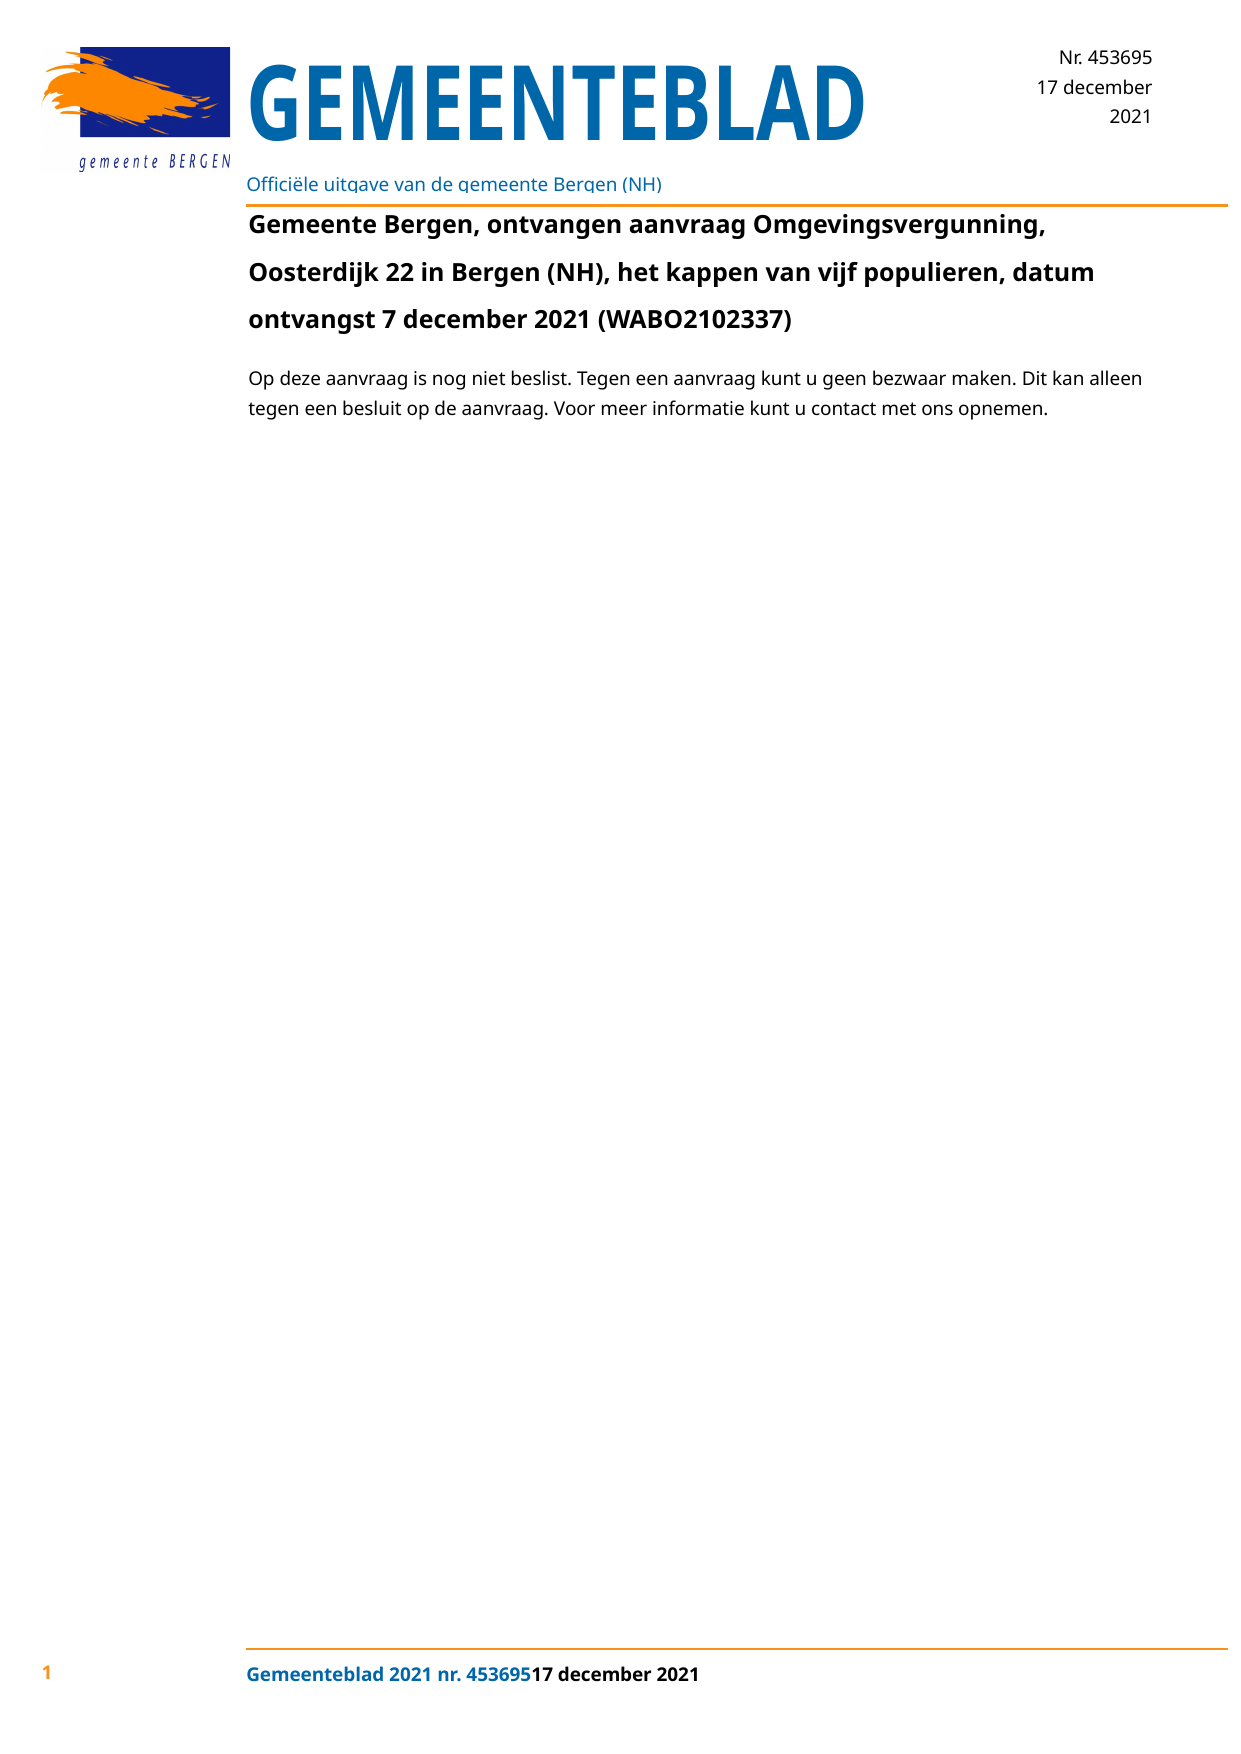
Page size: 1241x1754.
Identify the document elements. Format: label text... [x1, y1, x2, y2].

text Gemeente Bergen, ontvangen aanvraag Omgevingsvergunning, Oosterdijk 22 in Bergen (NH), het kappen van vijf populieren, datum ontvangst 7 december 2021 (WABO2102337) [248, 207, 1152, 336]
picture [41, 47, 231, 172]
text Op deze aanvraag is nog niet beslist. Tegen een aanvraag kunt u geen bezwaar maken. Dit kan alleen tegen een besluit op de aanvraag. Voor meer informatie kunt u contact met ons opnemen. [248, 366, 1152, 421]
